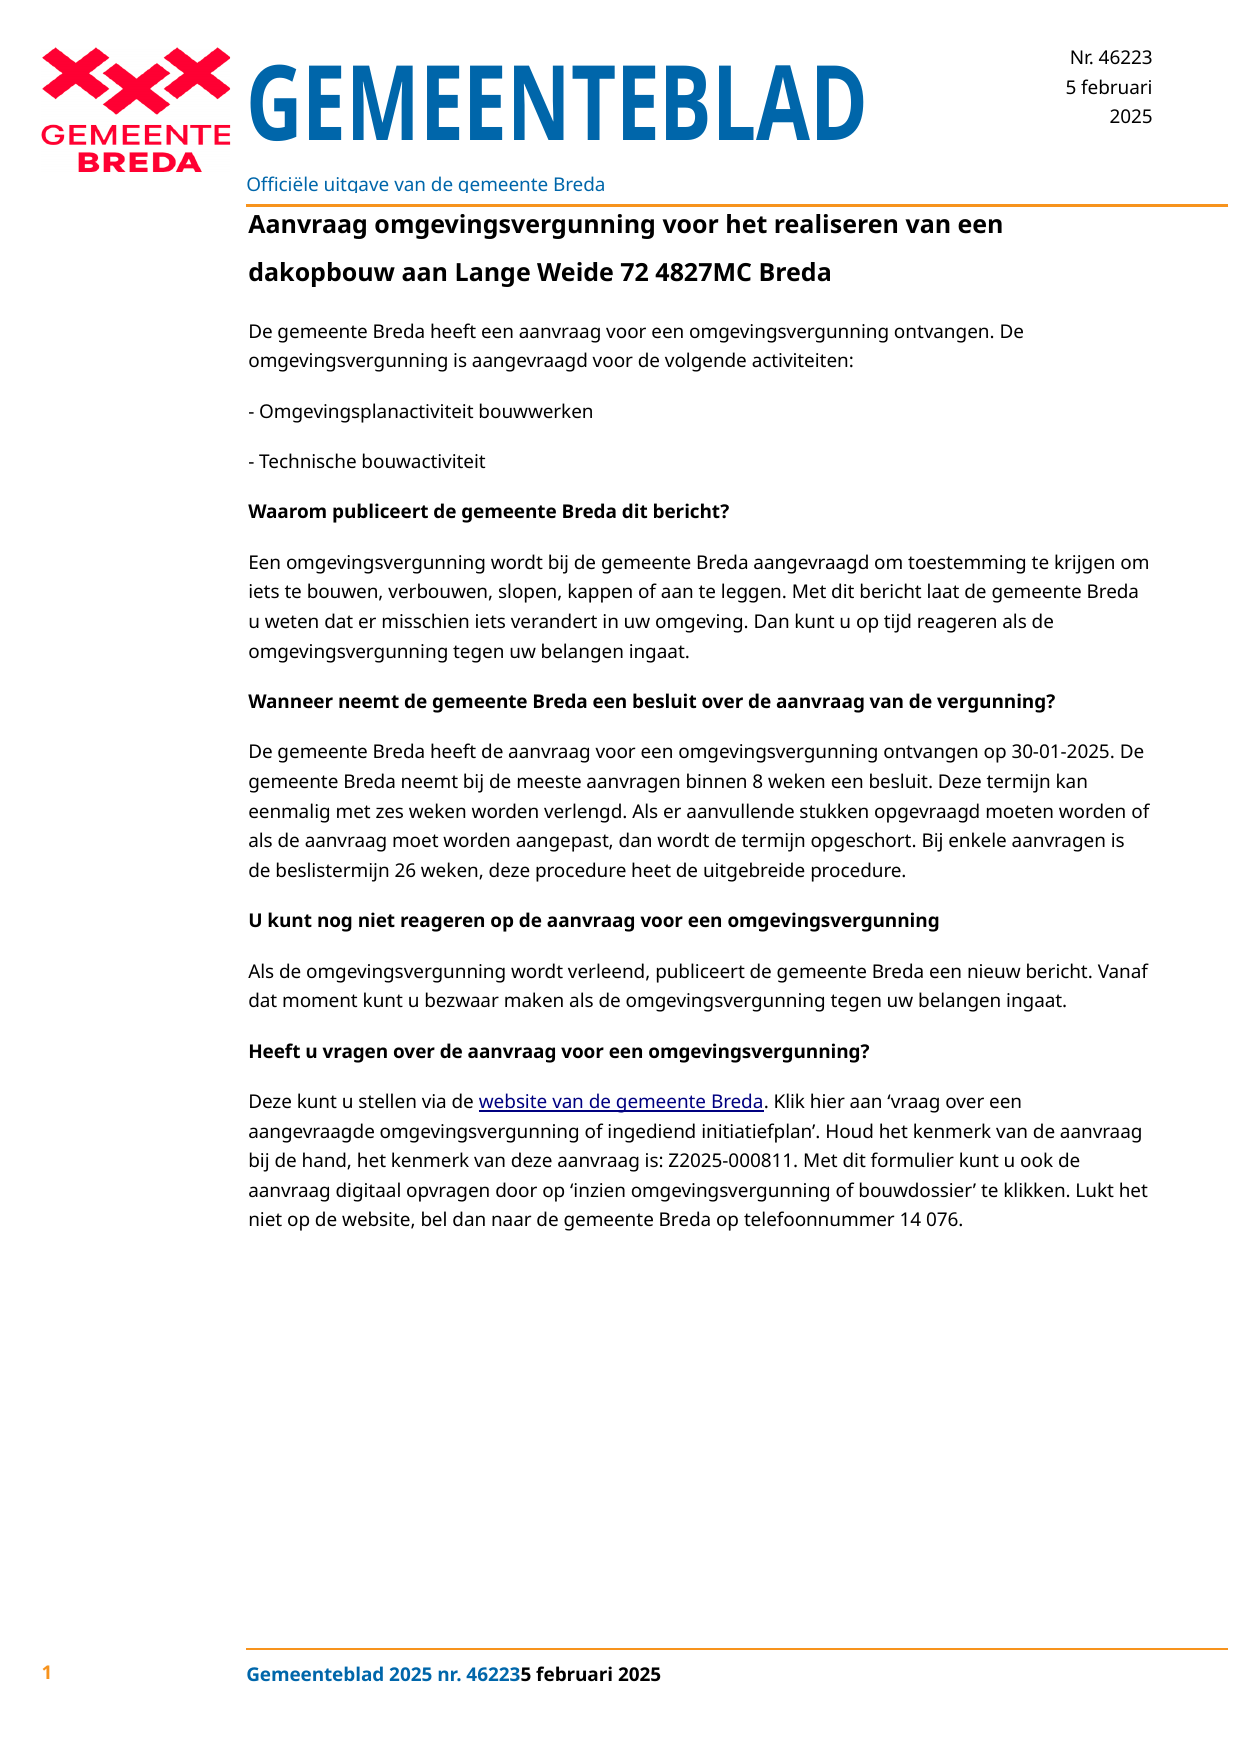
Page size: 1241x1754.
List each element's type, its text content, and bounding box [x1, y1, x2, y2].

text Als de omgevingsvergunning wordt verleend, publiceert de gemeente Breda een nieuw bericht. Vanaf dat moment kunt u bezwaar maken als de omgevingsvergunning tegen uw belangen ingaat. [248, 958, 1152, 1013]
text U kunt nog niet reageren op de aanvraag voor een omgevingsvergunning [248, 907, 1152, 933]
text Aanvraag omgevingsvergunning voor het realiseren van een dakopbouw aan Lange Weide 72 4827MC Breda [248, 207, 1152, 288]
text Waarom publiceert de gemeente Breda dit bericht? [248, 499, 1152, 524]
text De gemeente Breda heeft een aanvraag voor een omgevingsvergunning ontvangen. De omgevingsvergunning is aangevraagd voor de volgende activiteiten: [248, 318, 1152, 373]
text - Omgevingsplanactiviteit bouwwerken [248, 398, 1152, 424]
text - Technische bouwactiviteit [248, 448, 1152, 474]
picture [41, 47, 231, 172]
text De gemeente Breda heeft de aanvraag voor een omgevingsvergunning ontvangen op 30-01-2025. De gemeente Breda neemt bij de meeste aanvragen binnen 8 weken een besluit. Deze termijn kan eenmalig met zes weken worden verlengd. Als er aanvullende stukken opgevraagd moeten worden of als de aanvraag moet worden aangepast, dan wordt de termijn opgeschort. Bij enkele aanvragen is de beslistermijn 26 weken, deze procedure heet de uitgebreide procedure. [248, 739, 1152, 883]
text Heeft u vragen over de aanvraag voor een omgevingsvergunning? [248, 1038, 1152, 1064]
text Wanneer neemt de gemeente Breda een besluit over de aanvraag van de vergunning? [248, 688, 1152, 714]
text Deze kunt u stellen via de website van de gemeente Breda. Klik hier aan ‘vraag over een aangevraagde omgevingsvergunning of ingediend initiatiefplan’. Houd het kenmerk van de aanvraag bij de hand, het kenmerk van deze aanvraag is: Z2025-000811. Met dit formulier kunt u ook de aanvraag digitaal opvragen door op ‘inzien omgevingsvergunning of bouwdossier’ te klikken. Lukt het niet op de website, bel dan naar de gemeente Breda op telefoonnummer 14 076. [248, 1088, 1152, 1232]
text Een omgevingsvergunning wordt bij de gemeente Breda aangevraagd om toestemming te krijgen om iets te bouwen, verbouwen, slopen, kappen of aan te leggen. Met dit bericht laat de gemeente Breda u weten dat er misschien iets verandert in uw omgeving. Dan kunt u op tijd reageren als de omgevingsvergunning tegen uw belangen ingaat. [248, 549, 1152, 664]
